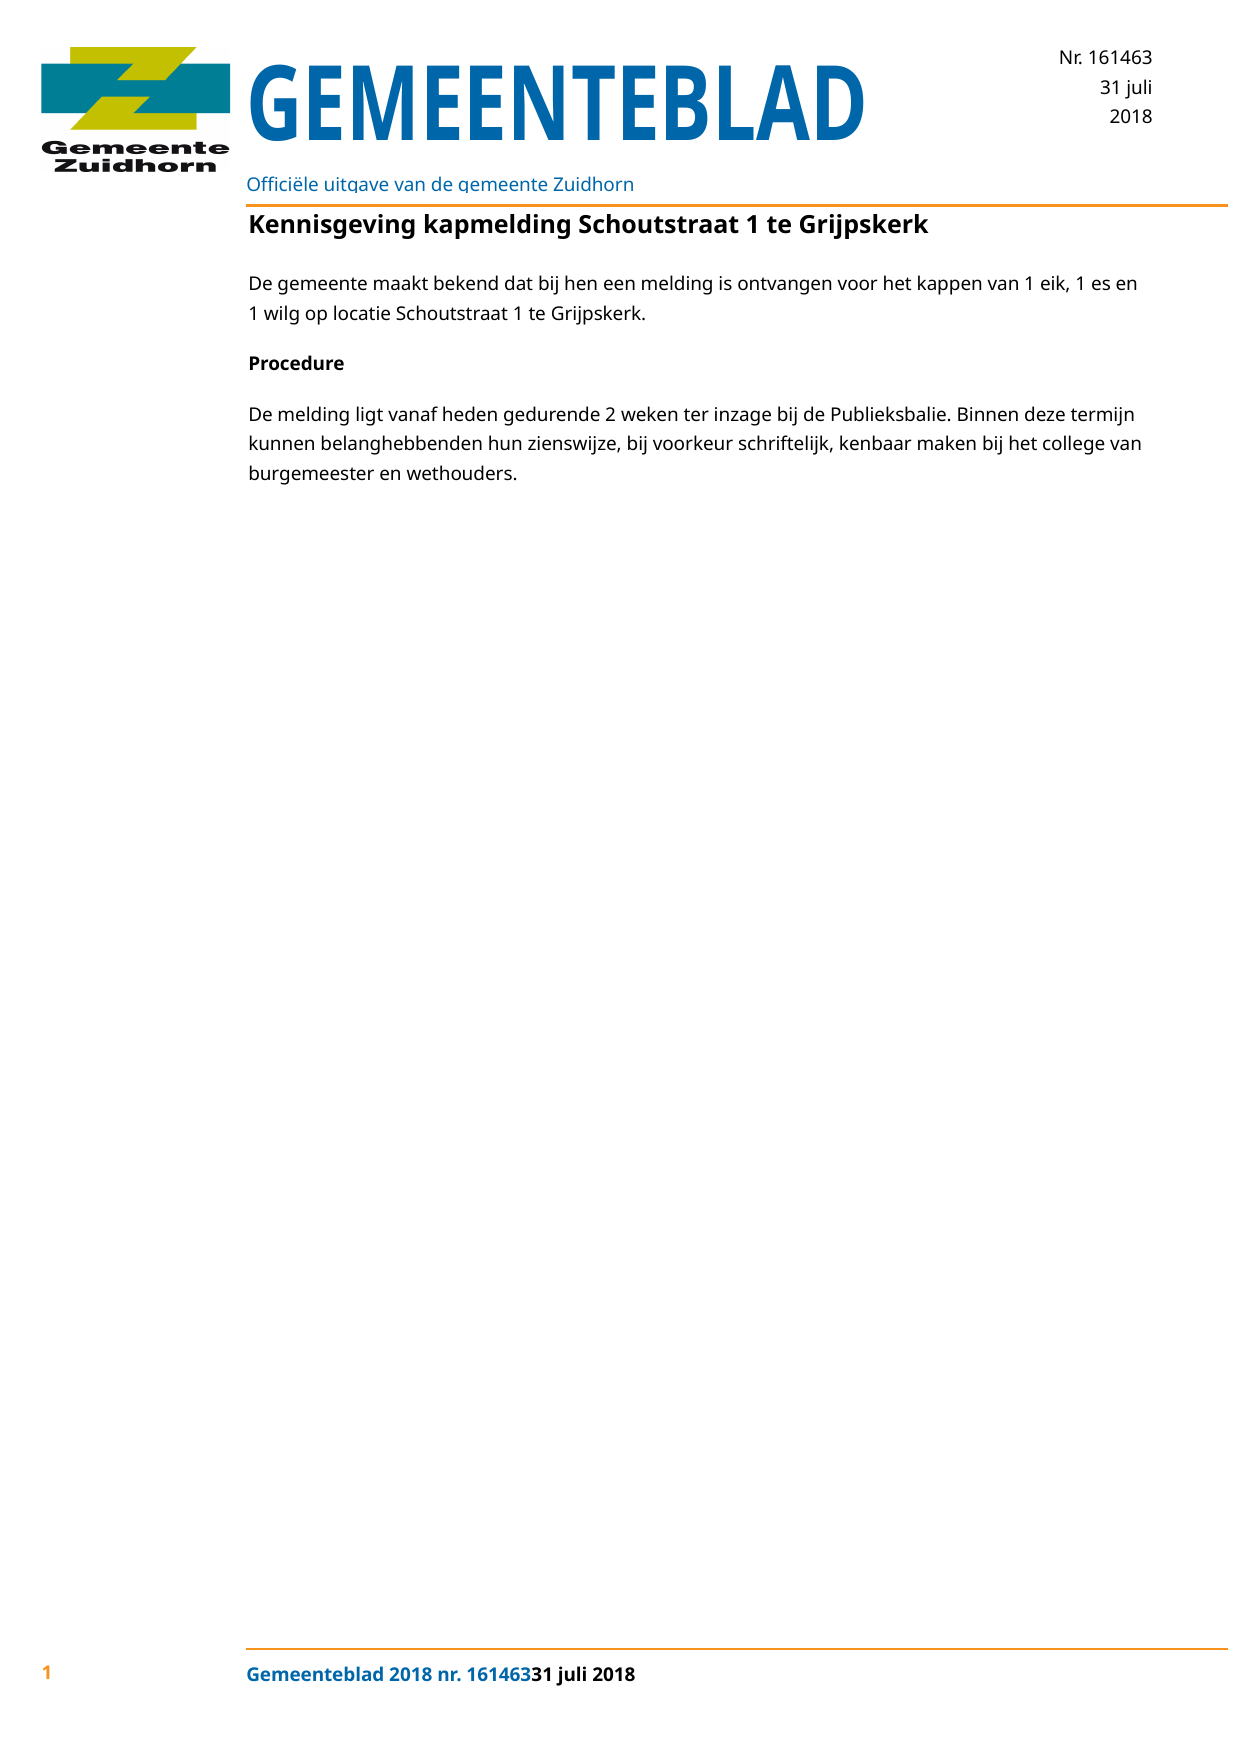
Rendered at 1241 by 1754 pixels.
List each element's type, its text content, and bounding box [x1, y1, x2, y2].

picture [41, 47, 231, 172]
text De melding ligt vanaf heden gedurende 2 weken ter inzage bij de Publieksbalie. Binnen deze termijn kunnen belanghebbenden hun zienswijze, bij voorkeur schriftelijk, kenbaar maken bij het college van burgemeester en wethouders. [248, 401, 1152, 486]
text Kennisgeving kapmelding Schoutstraat 1 te Grijpskerk [248, 207, 1152, 241]
text Procedure [248, 350, 1152, 376]
text De gemeente maakt bekend dat bij hen een melding is ontvangen voor het kappen van 1 eik, 1 es en 1 wilg op locatie Schoutstraat 1 te Grijpskerk. [248, 270, 1152, 326]
